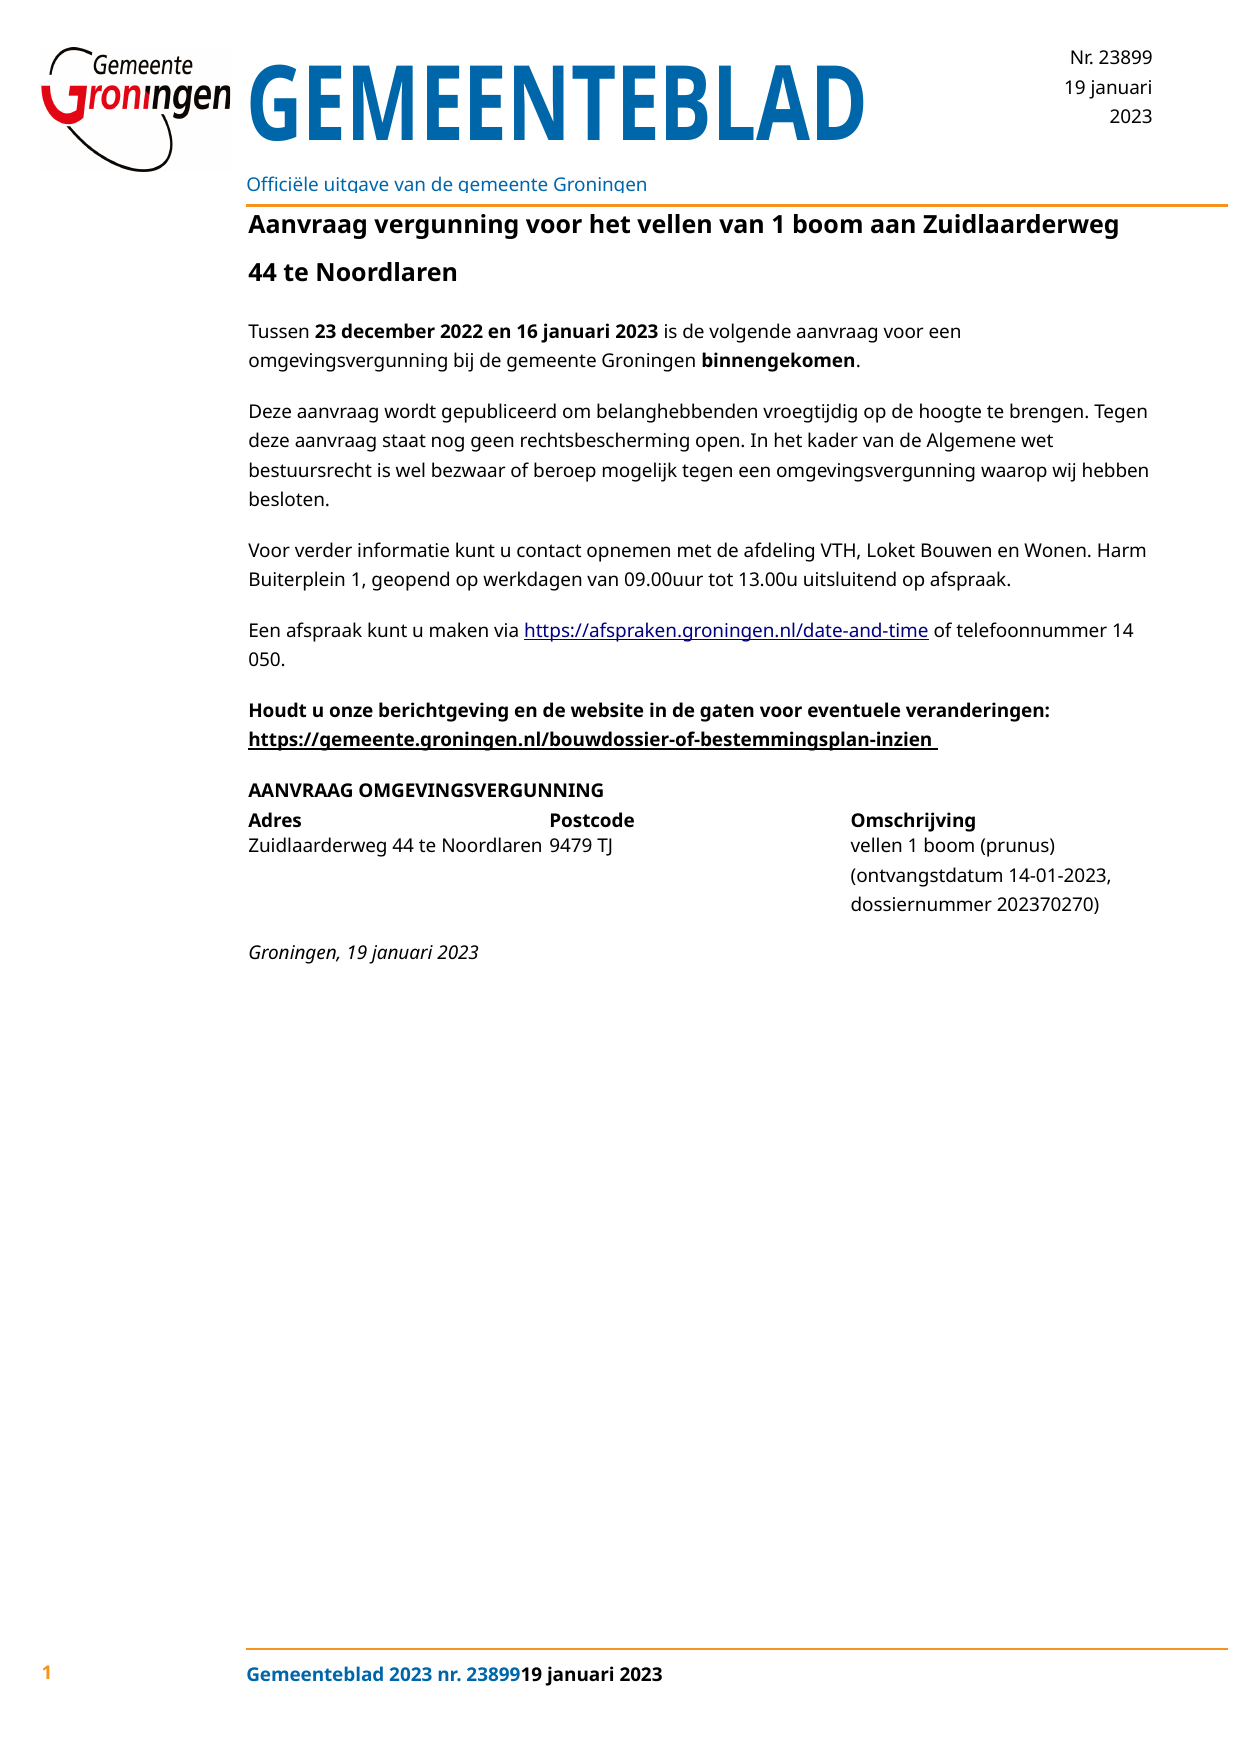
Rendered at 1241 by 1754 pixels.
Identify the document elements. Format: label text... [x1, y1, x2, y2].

table_header Adres [248, 807, 549, 832]
table_header Postcode [549, 807, 850, 832]
text Een afspraak kunt u maken via https://afspraken.groningen.nl/date-and-time of telefoonnummer 14 050. [248, 617, 1152, 672]
text Houdt u onze berichtgeving en de website in de gaten voor eventuele veranderingen: https://gemeente.groningen.nl/bouwdossier-of-bestemmingsplan-inzien [248, 697, 1152, 752]
table_cell vellen 1 boom (prunus) (ontvangstdatum 14-01-2023, dossiernummer 202370270) [850, 833, 1152, 917]
text Tussen 23 december 2022 en 16 januari 2023 is de volgende aanvraag voor een omgevingsvergunning bij de gemeente Groningen binnengekomen. [248, 318, 1152, 373]
table_header Omschrijving [850, 807, 1152, 832]
text Deze aanvraag wordt gepubliceerd om belanghebbenden vroegtijdig op de hoogte te brengen. Tegen deze aanvraag staat nog geen rechtsbescherming open. In het kader van de Algemene wet bestuursrecht is wel bezwaar of beroep mogelijk tegen een omgevingsvergunning waarop wij hebben besloten. [248, 398, 1152, 512]
text Voor verder informatie kunt u contact opnemen met de afdeling VTH, Loket Bouwen en Wonen. Harm Buiterplein 1, geopend op werkdagen van 09.00uur tot 13.00u uitsluitend op afspraak. [248, 537, 1152, 592]
picture [41, 47, 231, 172]
text Aanvraag vergunning voor het vellen van 1 boom aan Zuidlaarderweg 44 te Noordlaren [248, 207, 1152, 288]
table_cell 9479 TJ [549, 833, 850, 917]
text Groningen, 19 januari 2023 [248, 939, 1152, 964]
text AANVRAAG OMGEVINGSVERGUNNING [248, 777, 1152, 803]
table_cell Zuidlaarderweg 44 te Noordlaren [248, 833, 549, 917]
